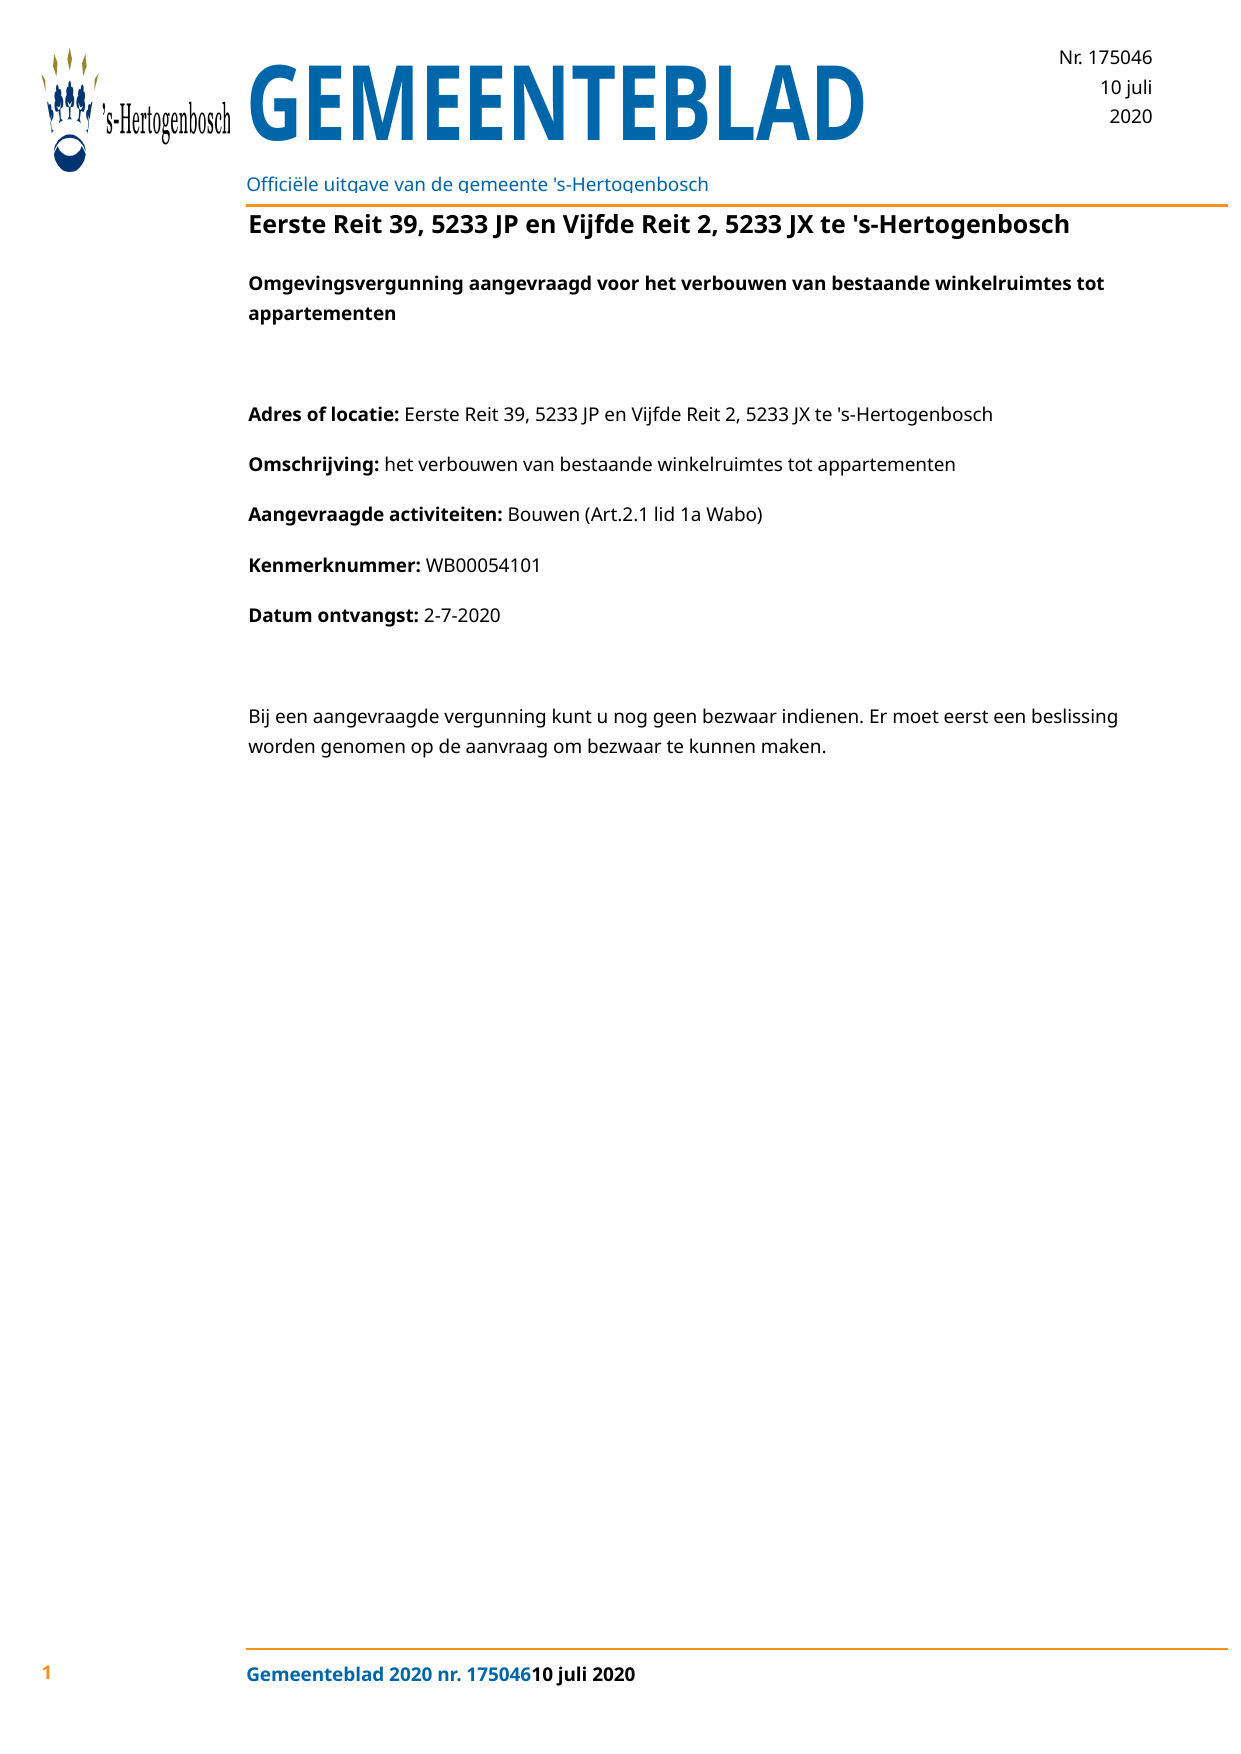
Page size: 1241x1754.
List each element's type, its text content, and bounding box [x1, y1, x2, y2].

text Omschrijving: het verbouwen van bestaande winkelruimtes tot appartementen [248, 451, 1152, 477]
picture [41, 47, 231, 172]
text Omgevingsvergunning aangevraagd voor het verbouwen van bestaande winkelruimtes tot appartementen [248, 270, 1152, 326]
text Kenmerknummer: WB00054101 [248, 552, 1152, 578]
text Eerste Reit 39, 5233 JP en Vijfde Reit 2, 5233 JX te 's-Hertogenbosch [248, 207, 1152, 241]
text Aangevraagde activiteiten: Bouwen (Art.2.1 lid 1a Wabo) [248, 502, 1152, 527]
text Bij een aangevraagde vergunning kunt u nog geen bezwaar indienen. Er moet eerst een beslissing worden genomen op de aanvraag om bezwaar te kunnen maken. [248, 703, 1152, 758]
text Datum ontvangst: 2-7-2020 [248, 602, 1152, 628]
text Adres of locatie: Eerste Reit 39, 5233 JP en Vijfde Reit 2, 5233 JX te 's-Hertogenbosch [248, 401, 1152, 426]
